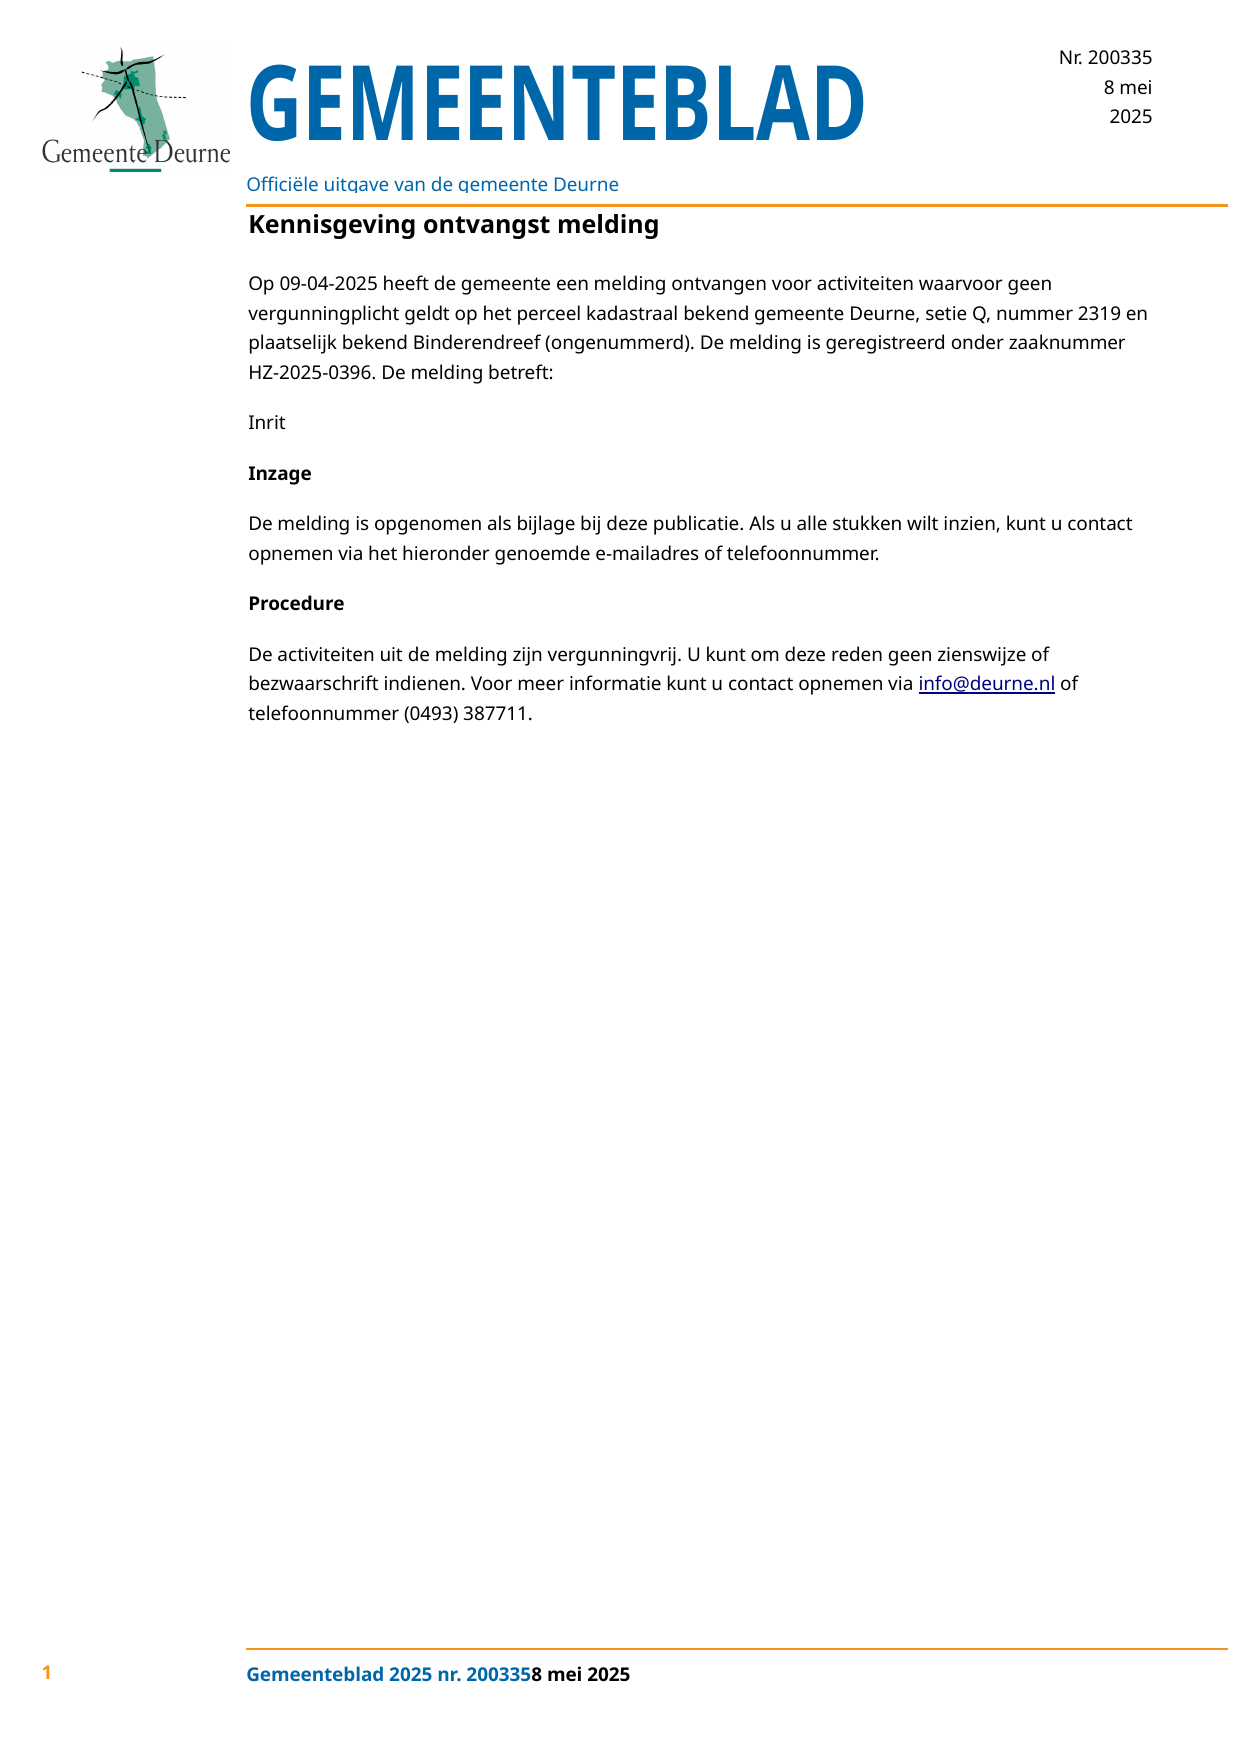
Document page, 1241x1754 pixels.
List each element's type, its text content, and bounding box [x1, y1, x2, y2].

text Inzage [248, 460, 1152, 486]
text De activiteiten uit de melding zijn vergunningvrij. U kunt om deze reden geen zienswijze of bezwaarschrift indienen. Voor meer informatie kunt u contact opnemen via info@deurne.nl of telefoonnummer (0493) 387711. [248, 641, 1152, 726]
picture [41, 47, 231, 172]
text Op 09-04-2025 heeft de gemeente een melding ontvangen voor activiteiten waarvoor geen vergunningplicht geldt op het perceel kadastraal bekend gemeente Deurne, setie Q, nummer 2319 en plaatselijk bekend Binderendreef (ongenummerd). De melding is geregistreerd onder zaaknummer HZ-2025-0396. De melding betreft: [248, 270, 1152, 385]
text De melding is opgenomen als bijlage bij deze publicatie. Als u alle stukken wilt inzien, kunt u contact opnemen via het hieronder genoemde e-mailadres of telefoonnummer. [248, 510, 1152, 566]
text Procedure [248, 590, 1152, 616]
text Inrit [248, 409, 1152, 435]
text Kennisgeving ontvangst melding [248, 207, 1152, 241]
